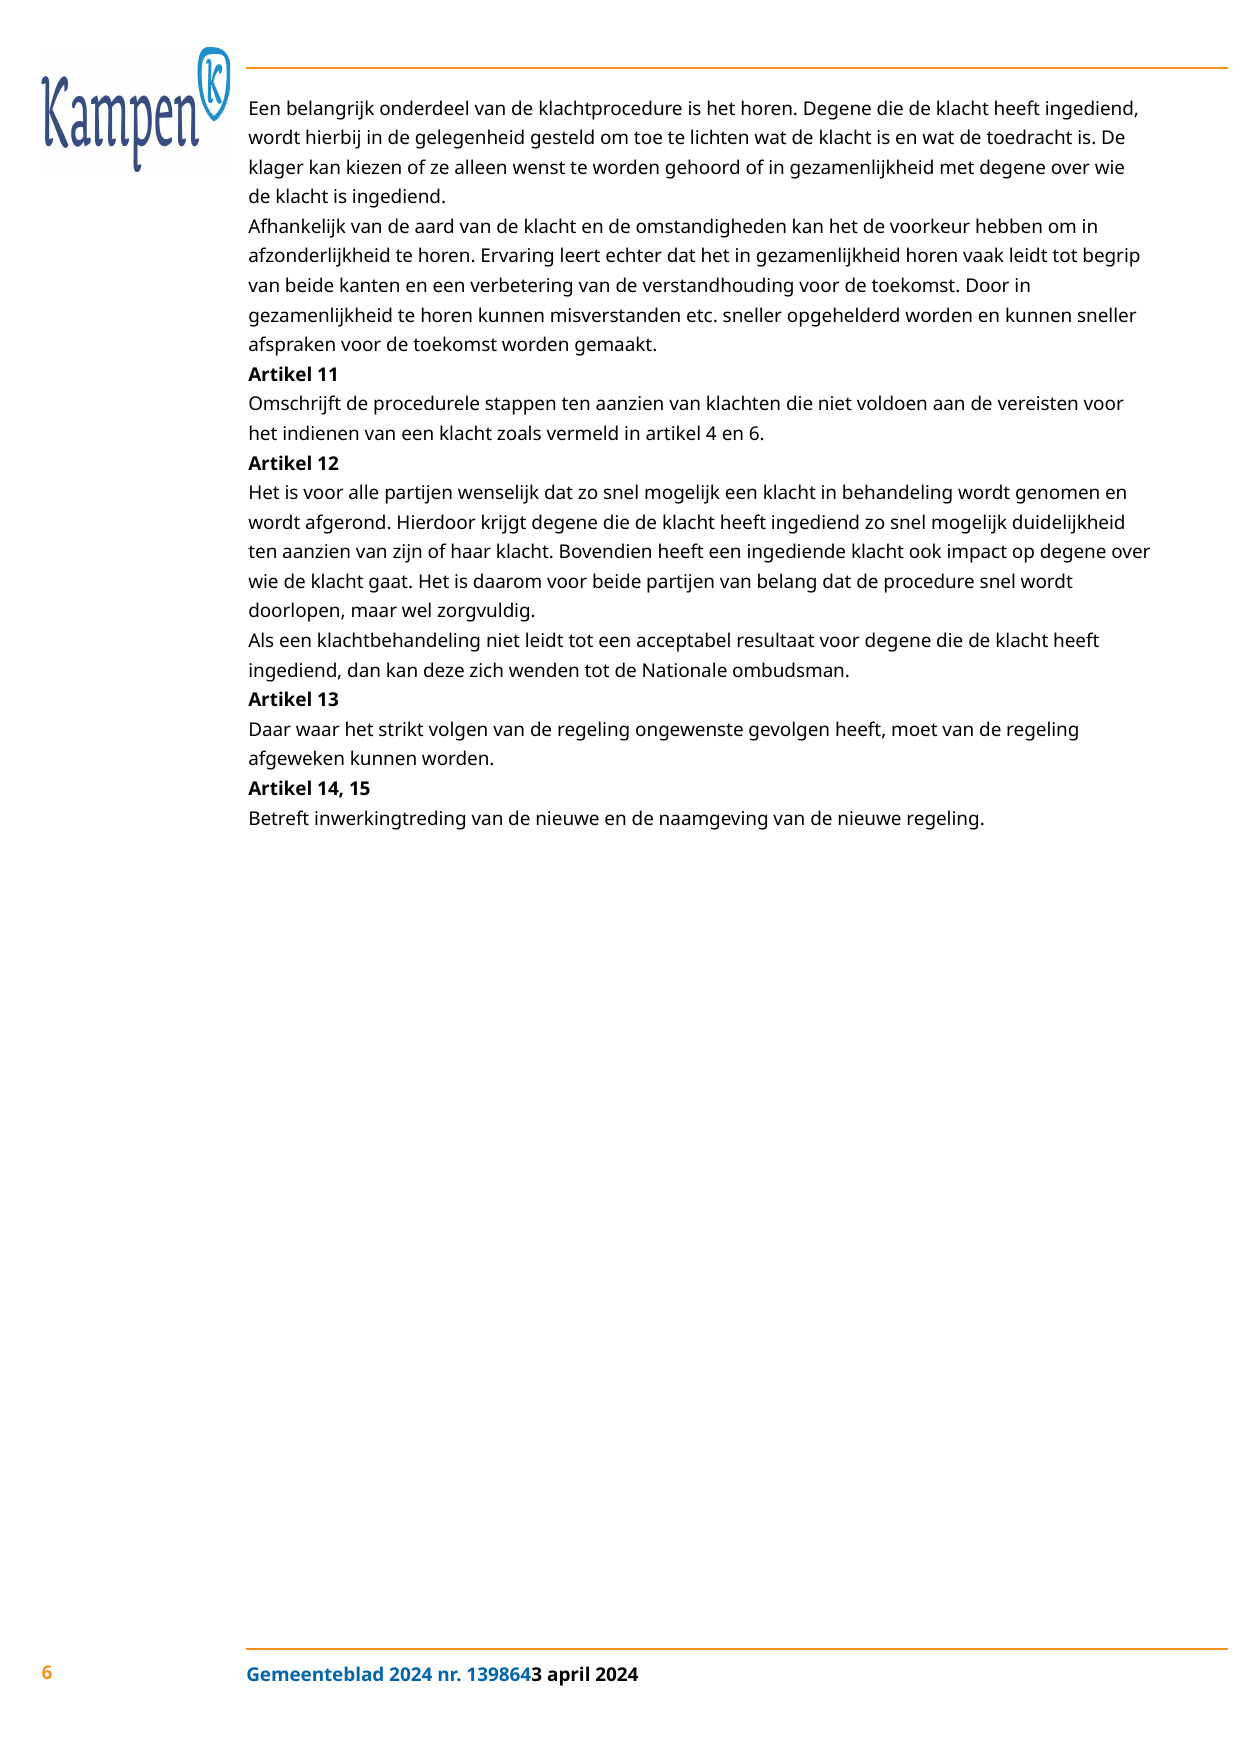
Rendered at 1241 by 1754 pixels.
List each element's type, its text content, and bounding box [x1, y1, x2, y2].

text Afhankelijk van de aard van de klacht en de omstandigheden kan het de voorkeur hebben om in afzonderlijkheid te horen. Ervaring leert echter dat het in gezamenlijkheid horen vaak leidt tot begrip van beide kanten en een verbetering van de verstandhouding voor de toekomst. Door in gezamenlijkheid te horen kunnen misverstanden etc. sneller opgehelderd worden en kunnen sneller afspraken voor de toekomst worden gemaakt. [248, 213, 1152, 357]
text Artikel 11 [248, 361, 1152, 387]
text Het is voor alle partijen wenselijk dat zo snel mogelijk een klacht in behandeling wordt genomen en wordt afgerond. Hierdoor krijgt degene die de klacht heeft ingediend zo snel mogelijk duidelijkheid ten aanzien van zijn of haar klacht. Bovendien heeft een ingediende klacht ook impact op degene over wie de klacht gaat. Het is daarom voor beide partijen van belang dat de procedure snel wordt doorlopen, maar wel zorgvuldig. [248, 479, 1152, 623]
text Betreft inwerkingtreding van de nieuwe en de naamgeving van de nieuwe regeling. [248, 805, 1152, 831]
text Artikel 13 [248, 686, 1152, 712]
text Artikel 12 [248, 450, 1152, 476]
text Een belangrijk onderdeel van de klachtprocedure is het horen. Degene die de klacht heeft ingediend, wordt hierbij in de gelegenheid gesteld om toe te lichten wat de klacht is en wat de toedracht is. De klager kan kiezen of ze alleen wenst te worden gehoord of in gezamenlijkheid met degene over wie de klacht is ingediend. [248, 95, 1152, 209]
text Als een klachtbehandeling niet leidt tot een acceptabel resultaat voor degene die de klacht heeft ingediend, dan kan deze zich wenden tot de Nationale ombudsman. [248, 627, 1152, 683]
picture [41, 47, 231, 172]
text Artikel 14, 15 [248, 775, 1152, 801]
text Omschrijft de procedurele stappen ten aanzien van klachten die niet voldoen aan de vereisten voor het indienen van een klacht zoals vermeld in artikel 4 en 6. [248, 391, 1152, 446]
text Daar waar het strikt volgen van de regeling ongewenste gevolgen heeft, moet van de regeling afgeweken kunnen worden. [248, 716, 1152, 771]
